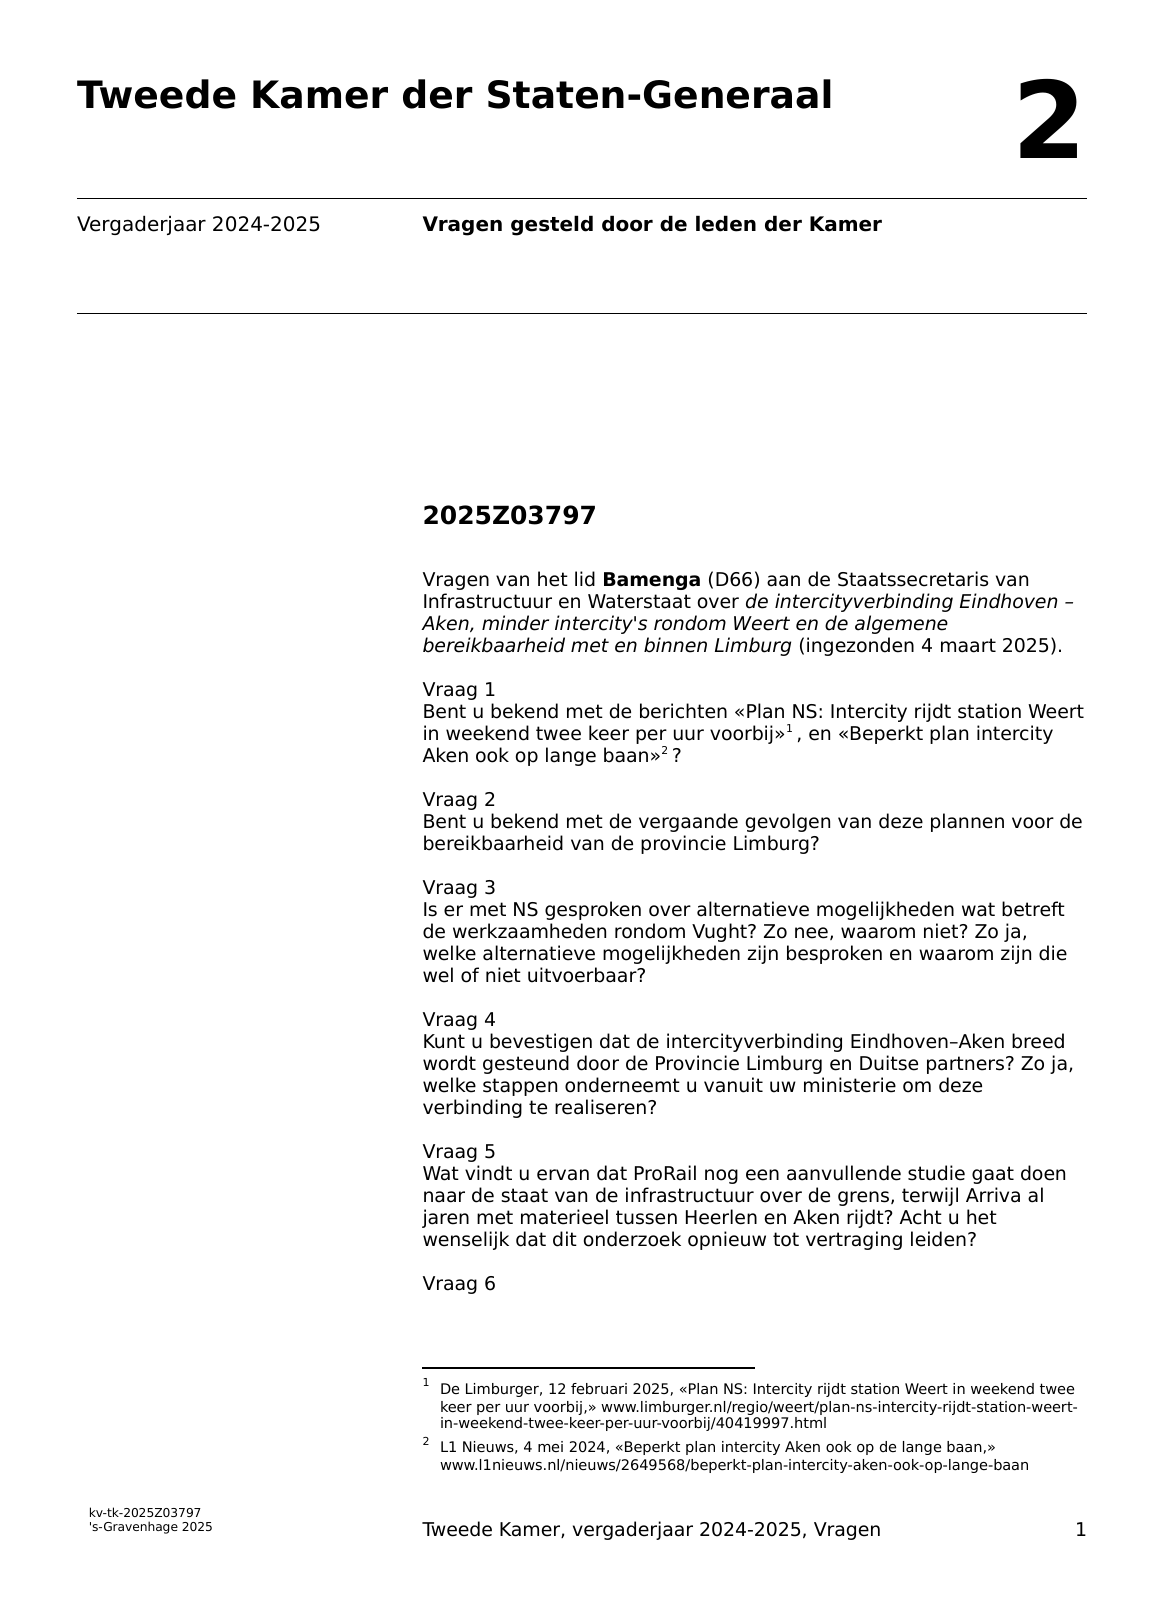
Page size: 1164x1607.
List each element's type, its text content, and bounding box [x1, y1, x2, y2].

text Is er met NS gesproken over alternatieve mogelijkheden wat betreft de werkzaamheden rondom Vught? Zo nee, waarom niet? Zo ja, welke alternatieve mogelijkheden zijn besproken en waarom zijn die wel of niet uitvoerbaar? [422, 899, 1087, 987]
text 2025Z03797 [422, 501, 1087, 531]
text Vraag 3 [422, 877, 1087, 899]
text Vraag 6 [422, 1273, 1087, 1295]
text Vraag 2 [422, 789, 1087, 811]
table_header Tweede Kamer der Staten-Generaal [77, 59, 886, 198]
text 's-Gravenhage 2025 [88, 1520, 323, 1534]
text Wat vindt u ervan dat ProRail nog een aanvullende studie gaat doen naar de staat van de infrastructuur over de grens, terwijl Arriva al jaren met materieel tussen Heerlen en Aken rijdt? Acht u het wenselijk dat dit onderzoek opnieuw tot vertraging leiden? [422, 1163, 1087, 1251]
text Vraag 1 [422, 679, 1087, 701]
table_header 2 [886, 59, 1087, 198]
table_cell Vergaderjaar 2024-2025 [77, 199, 422, 313]
text Kunt u bevestigen dat de intercityverbinding Eindhoven–Aken breed wordt gesteund door de Provincie Limburg en Duitse partners? Zo ja, welke stappen onderneemt u vanuit uw ministerie om deze verbinding te realiseren? [422, 1031, 1087, 1119]
text kv-tk-2025Z03797 [88, 1506, 323, 1520]
text Vraag 4 [422, 1009, 1087, 1031]
text Bent u bekend met de berichten «Plan NS: Intercity rijdt station Weert in weekend twee keer per uur voorbij», en «Beperkt plan intercity Aken ook op lange baan»? [422, 701, 1087, 767]
text L1 Nieuws, 4 mei 2024, «Beperkt plan intercity Aken ook op de lange baan,» www.l1nieuws.nl/nieuws/2649568/beperkt-plan-intercity-aken-ook-op-lange-baan [422, 1435, 1087, 1474]
text Vragen van het lid Bamenga (D66) aan de Staatssecretaris van Infrastructuur en Waterstaat over de intercityverbinding Eindhoven – Aken, minder intercity's rondom Weert en de algemene bereikbaarheid met en binnen Limburg (ingezonden 4 maart 2025). [422, 569, 1087, 657]
text Vraag 5 [422, 1141, 1087, 1163]
text Bent u bekend met de vergaande gevolgen van deze plannen voor de bereikbaarheid van de provincie Limburg? [422, 811, 1087, 855]
table_cell Vragen gesteld door de leden der Kamer [422, 199, 1087, 313]
text De Limburger, 12 februari 2025, «Plan NS: Intercity rijdt station Weert in weekend twee keer per uur voorbij,» www.limburger.nl/regio/weert/plan-ns-intercity-rijdt-station-weert-in-weekend-twee-keer-per-uur-voorbij/40419997.html [422, 1377, 1087, 1432]
